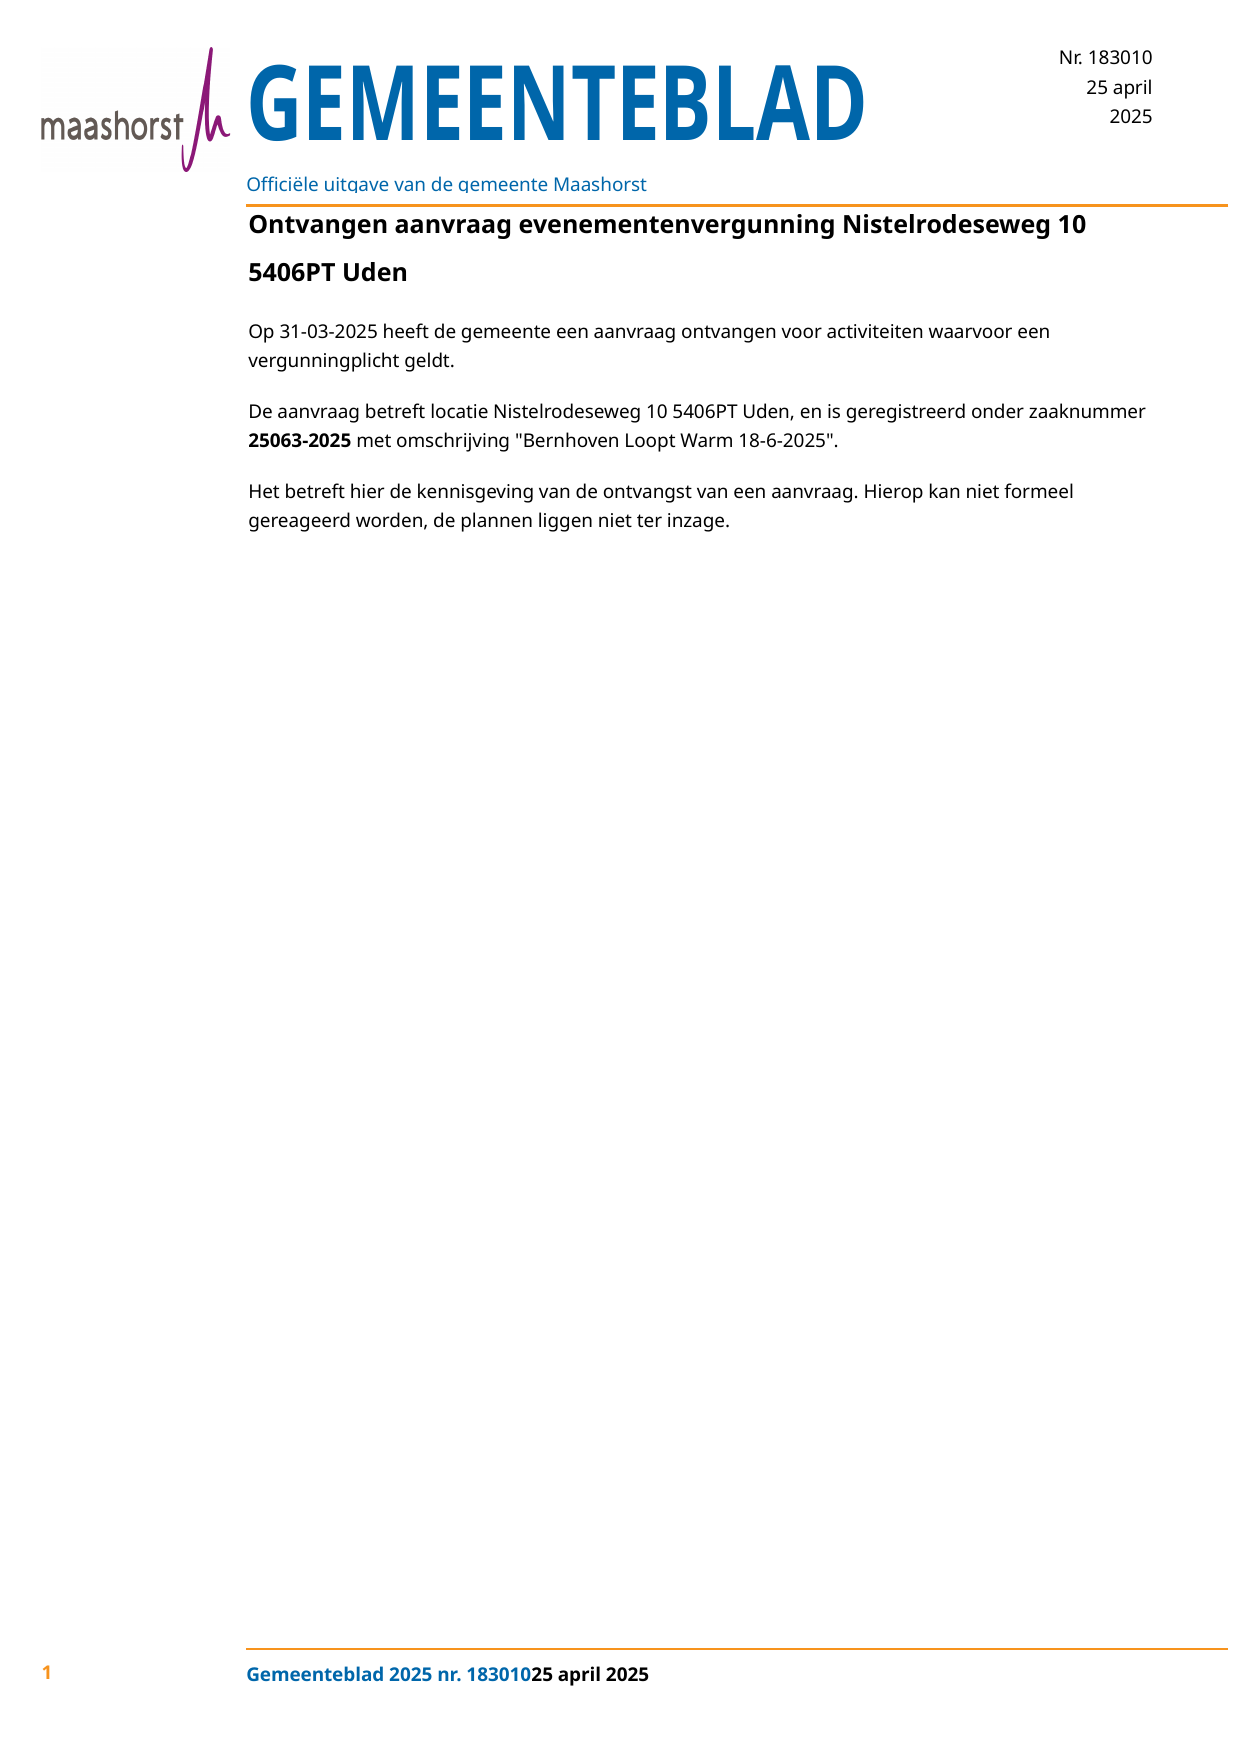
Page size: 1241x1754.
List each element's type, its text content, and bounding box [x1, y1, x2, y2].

picture [41, 47, 231, 172]
text De aanvraag betreft locatie Nistelrodeseweg 10 5406PT Uden, en is geregistreerd onder zaaknummer 25063-2025 met omschrijving "Bernhoven Loopt Warm 18-6-2025". [248, 398, 1152, 453]
text Op 31-03-2025 heeft de gemeente een aanvraag ontvangen voor activiteiten waarvoor een vergunningplicht geldt. [248, 318, 1152, 373]
text Het betreft hier de kennisgeving van de ontvangst van een aanvraag. Hierop kan niet formeel gereageerd worden, de plannen liggen niet ter inzage. [248, 478, 1152, 533]
text Ontvangen aanvraag evenementenvergunning Nistelrodeseweg 10 5406PT Uden [248, 207, 1152, 288]
